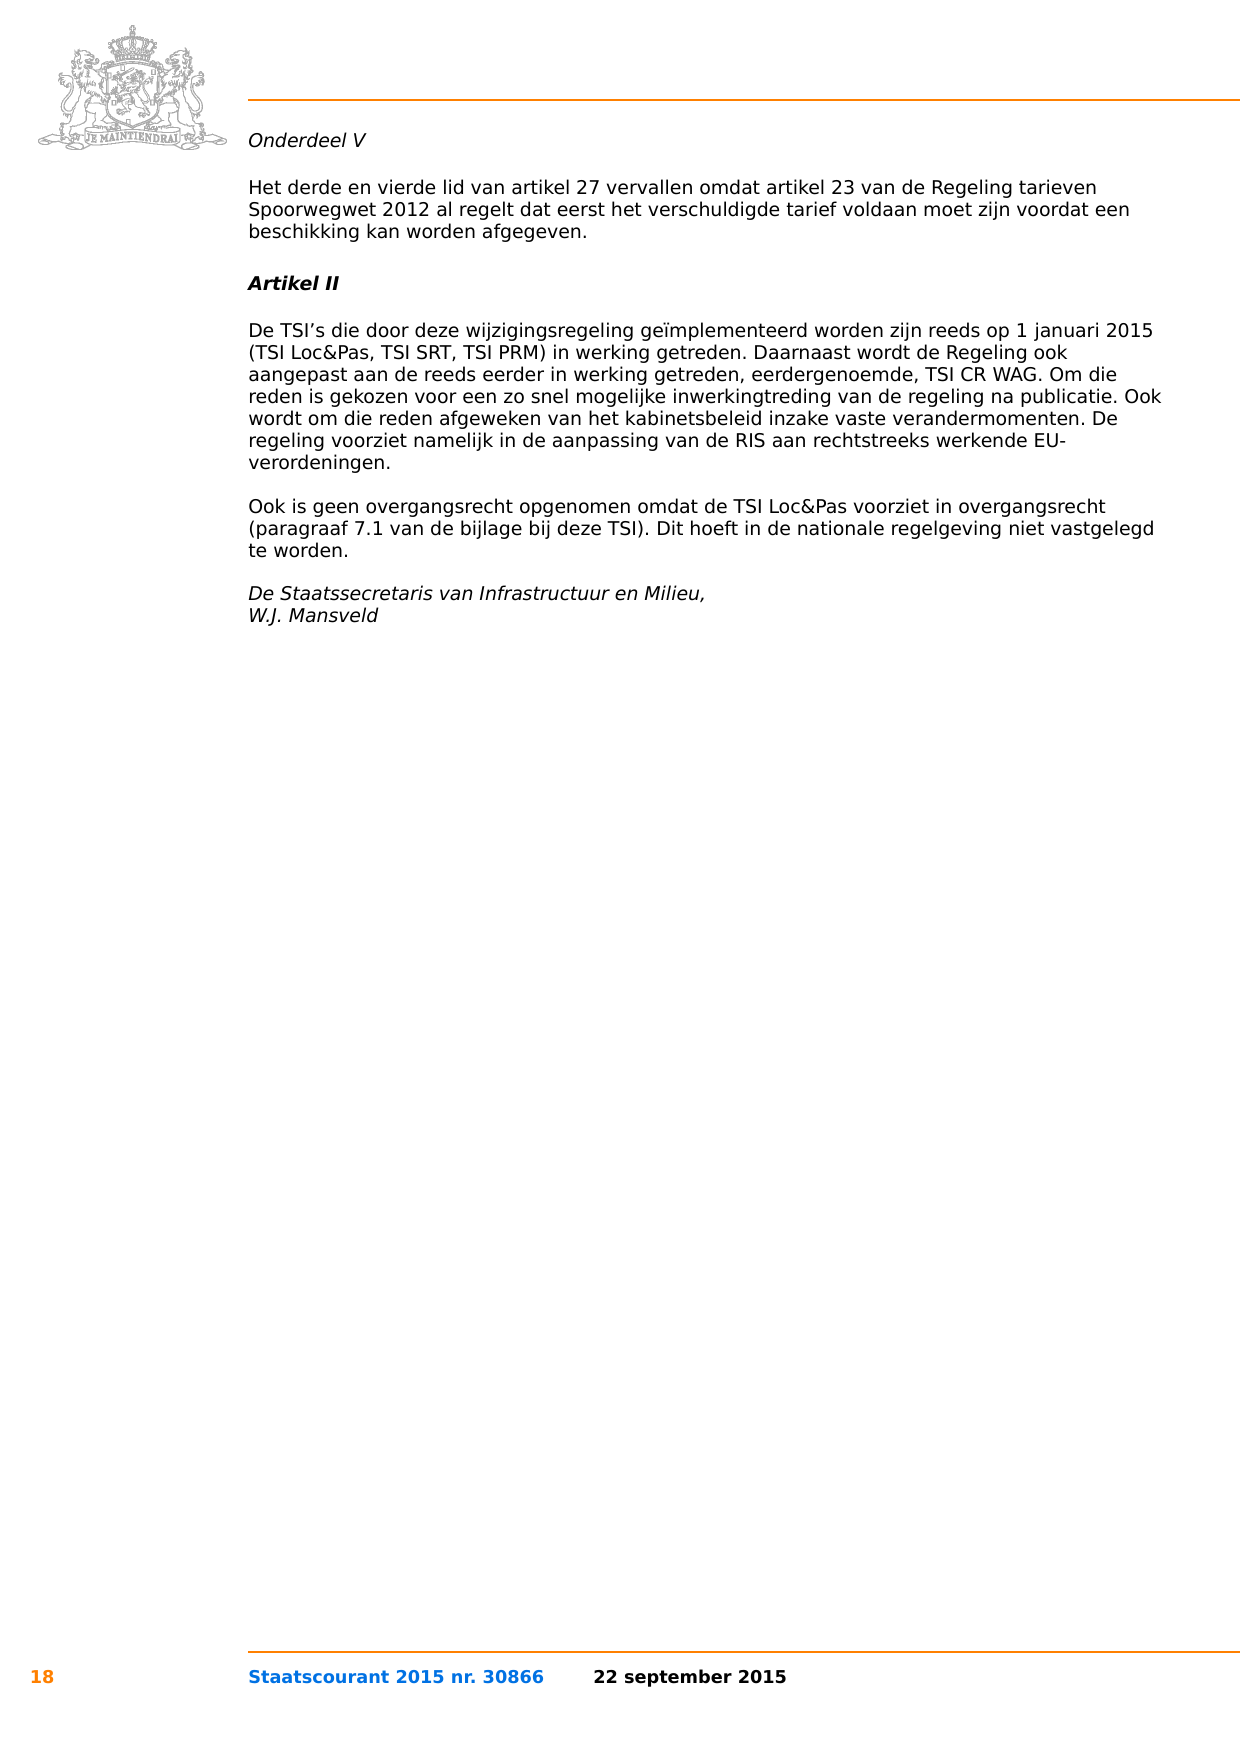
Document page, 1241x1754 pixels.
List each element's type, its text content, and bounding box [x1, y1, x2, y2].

subtitle Onderdeel V [248, 130, 1163, 152]
text Ook is geen overgangsrecht opgenomen omdat de TSI Loc&Pas voorziet in overgangsrecht (paragraaf 7.1 van de bijlage bij deze TSI). Dit hoeft in de nationale regelgeving niet vastgelegd te worden. [248, 496, 1163, 561]
text De TSI’s die door deze wijzigingsregeling geïmplementeerd worden zijn reeds op 1 januari 2015 (TSI Loc&Pas, TSI SRT, TSI PRM) in werking getreden. Daarnaast wordt de Regeling ook aangepast aan de reeds eerder in werking getreden, eerdergenoemde, TSI CR WAG. Om die reden is gekozen voor een zo snel mogelijke inwerkingtreding van de regeling na publicatie. Ook wordt om die reden afgeweken van het kabinetsbeleid inzake vaste verandermomenten. De regeling voorziet namelijk in de aanpassing van de RIS aan rechtstreeks werkende EU-verordeningen. [248, 320, 1163, 474]
text De Staatssecretaris van Infrastructuur en Milieu, W.J. Mansveld [248, 583, 1163, 627]
text Het derde en vierde lid van artikel 27 vervallen omdat artikel 23 van de Regeling tarieven Spoorwegwet 2012 al regelt dat eerst het verschuldigde tarief voldaan moet zijn voordat een beschikking kan worden afgegeven. [248, 177, 1163, 243]
subtitle Artikel II [248, 273, 1163, 295]
picture [38, 25, 227, 150]
